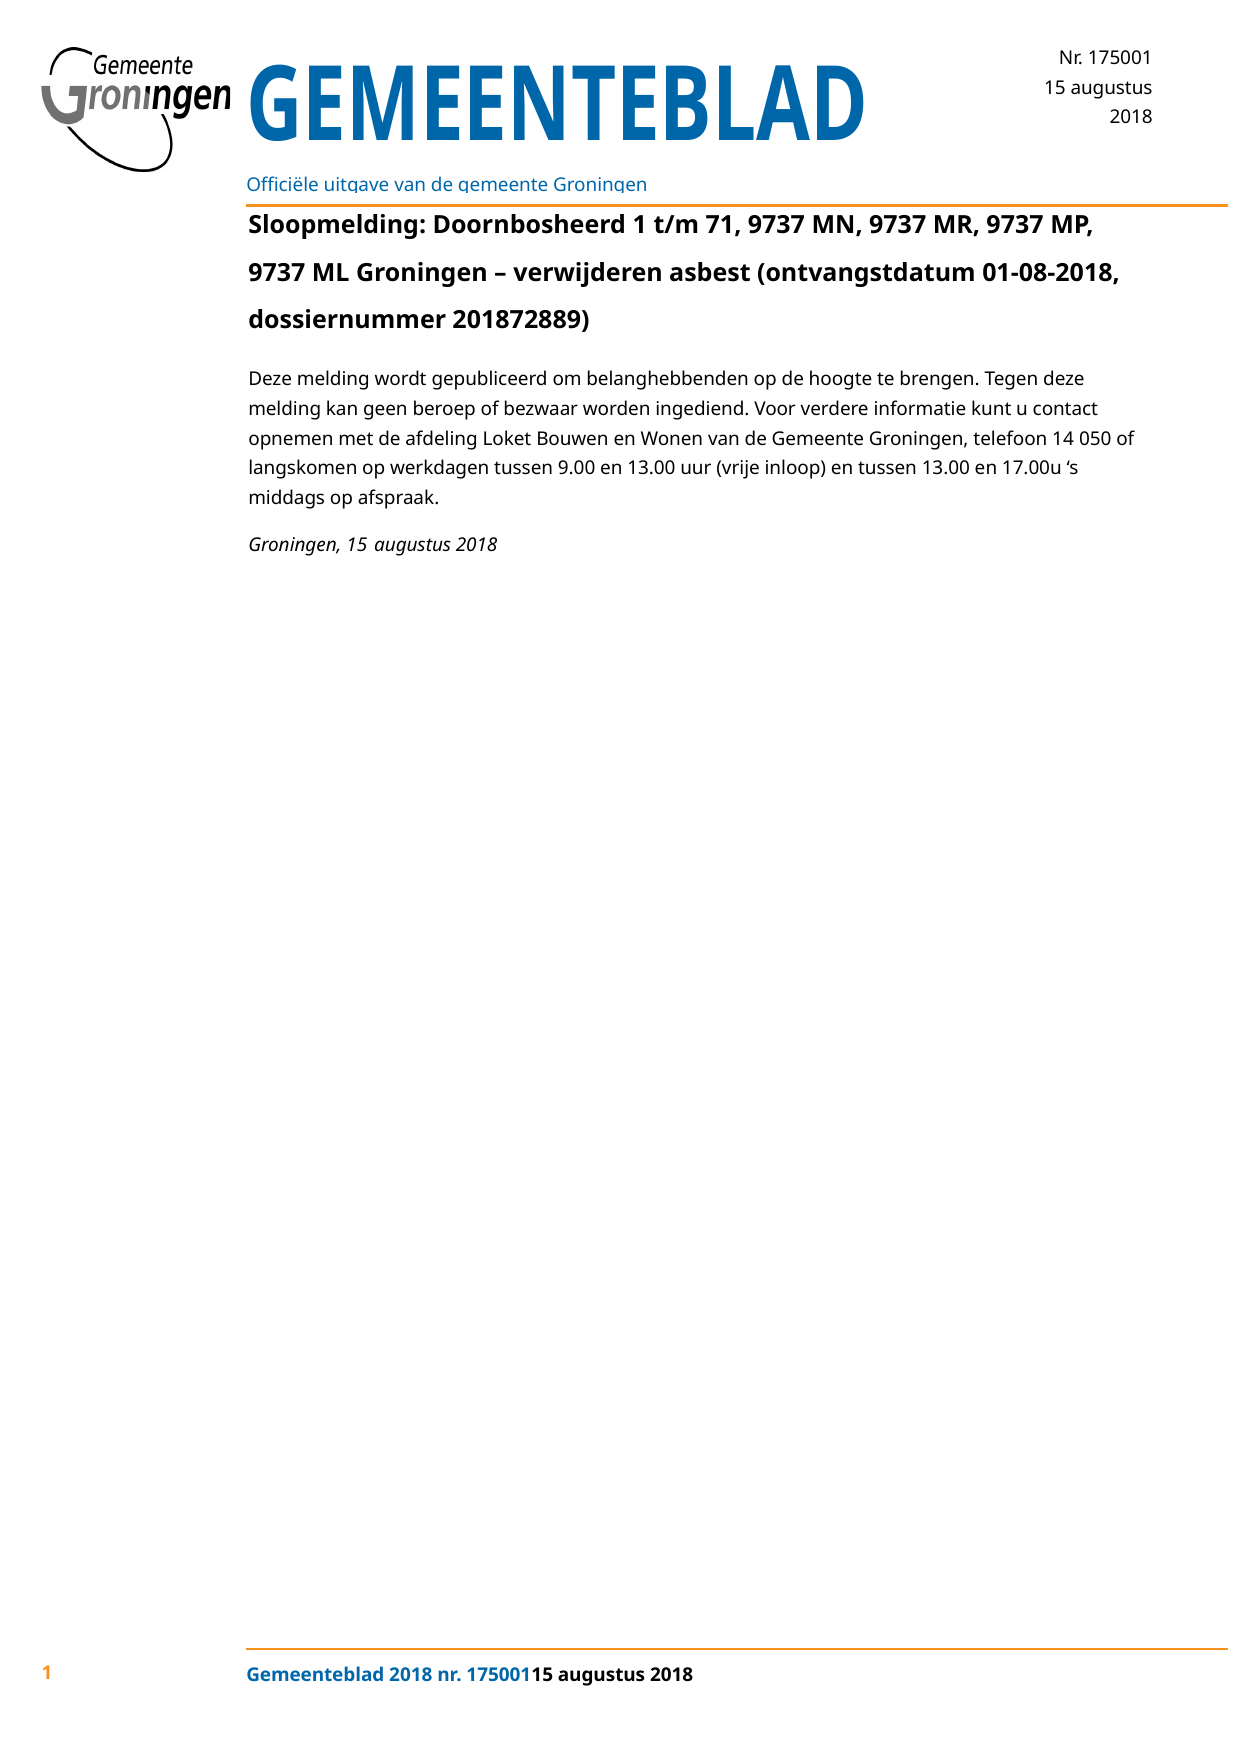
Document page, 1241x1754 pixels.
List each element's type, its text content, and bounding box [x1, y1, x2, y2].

text Deze melding wordt gepubliceerd om belanghebbenden op de hoogte te brengen. Tegen deze melding kan geen beroep of bezwaar worden ingediend. Voor verdere informatie kunt u contact opnemen met de afdeling Loket Bouwen en Wonen van de Gemeente Groningen, telefoon 14 050 of langskomen op werkdagen tussen 9.00 en 13.00 uur (vrije inloop) en tussen 13.00 en 17.00u ‘s middags op afspraak. [248, 366, 1152, 509]
text Groningen, 15 augustus 2018 [248, 532, 1152, 557]
picture [41, 47, 231, 172]
text Sloopmelding: Doornbosheerd 1 t/m 71, 9737 MN, 9737 MR, 9737 MP, 9737 ML Groningen – verwijderen asbest (ontvangstdatum 01-08-2018, dossiernummer 201872889) [248, 207, 1152, 336]
